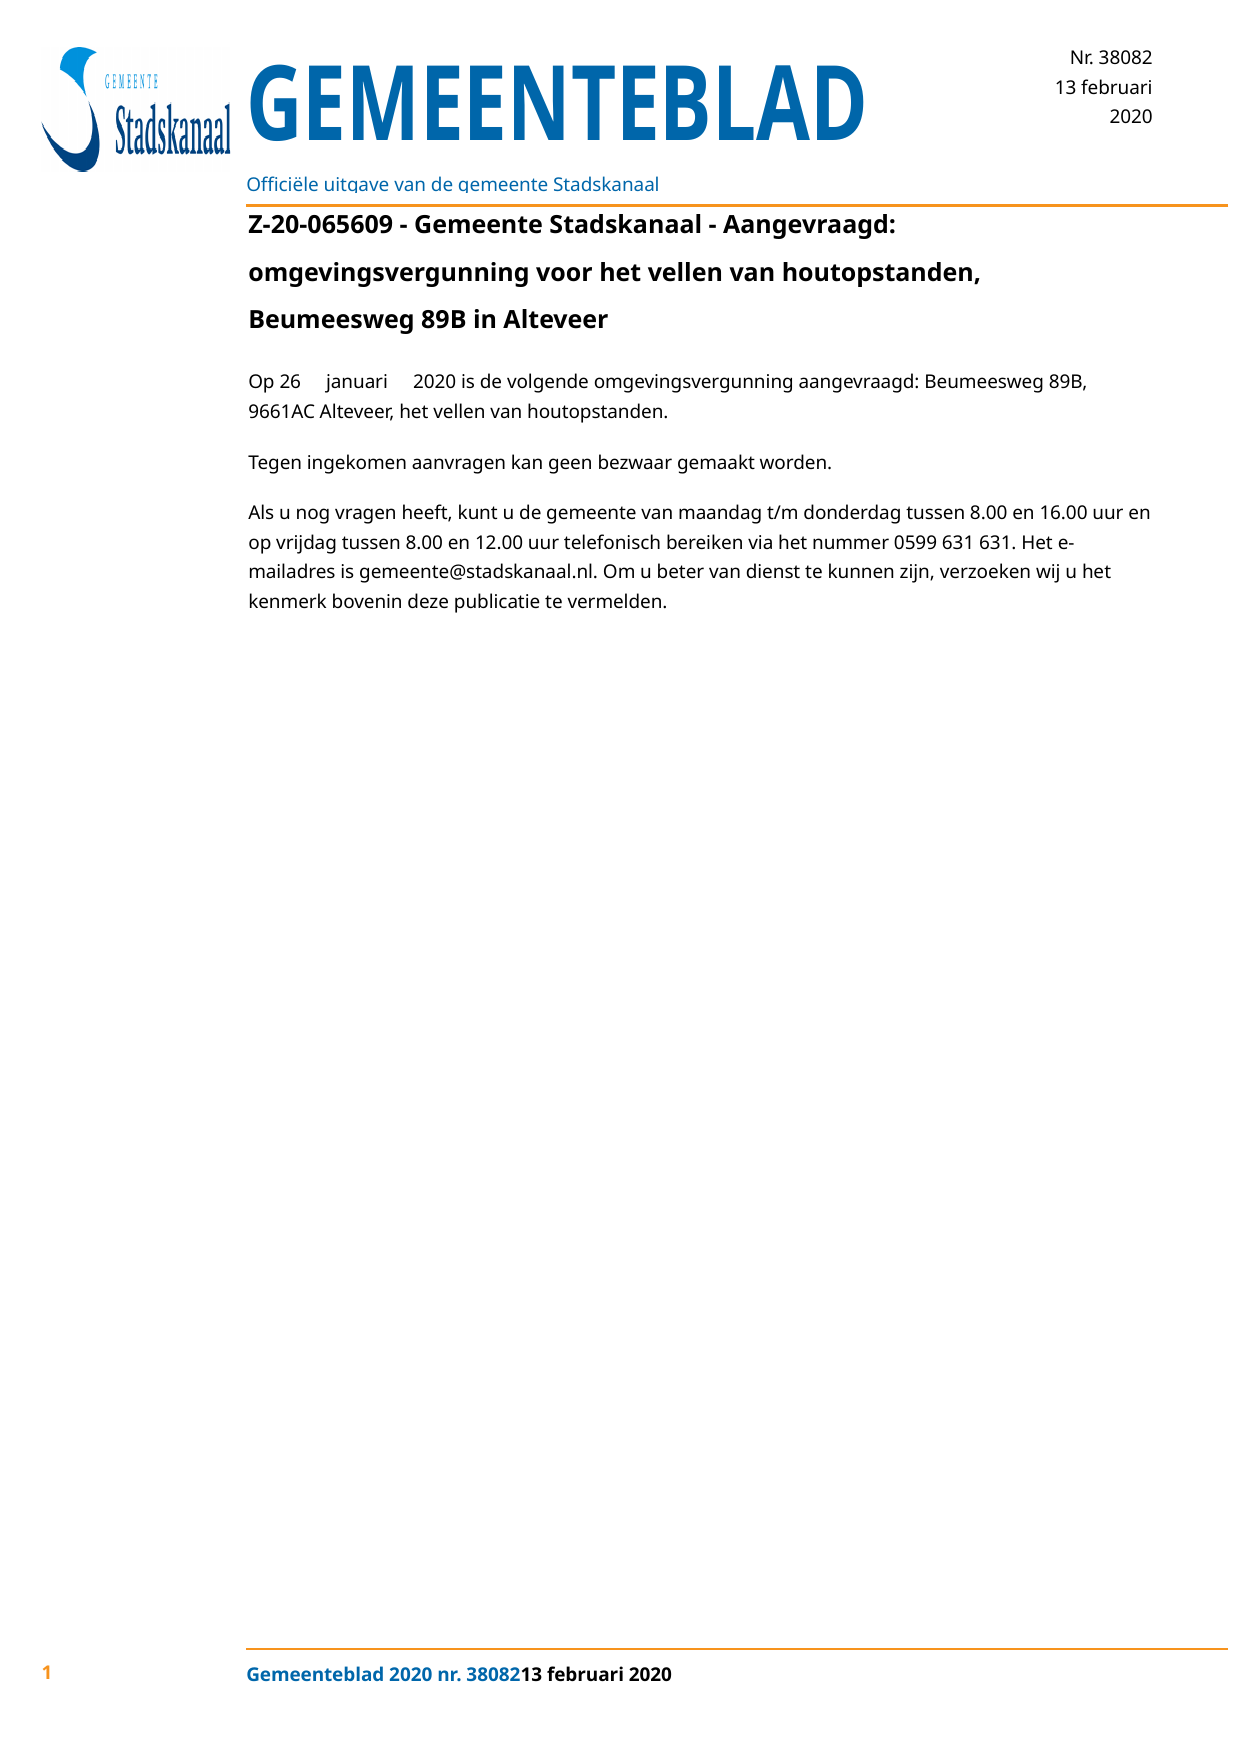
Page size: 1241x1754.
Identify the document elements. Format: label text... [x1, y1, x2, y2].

text Z-20-065609 - Gemeente Stadskanaal - Aangevraagd: omgevingsvergunning voor het vellen van houtopstanden, Beumeesweg 89B in Alteveer [248, 207, 1152, 336]
text Tegen ingekomen aanvragen kan geen bezwaar gemaakt worden. [248, 449, 1152, 475]
text Als u nog vragen heeft, kunt u de gemeente van maandag t/m donderdag tussen 8.00 en 16.00 uur en op vrijdag tussen 8.00 en 12.00 uur telefonisch bereiken via het nummer 0599 631 631. Het e-mailadres is gemeente@stadskanaal.nl. Om u beter van dienst te kunnen zijn, verzoeken wij u het kenmerk bovenin deze publicatie te vermelden. [248, 499, 1152, 614]
text Op 26 januari 2020 is de volgende omgevingsvergunning aangevraagd: Beumeesweg 89B, 9661AC Alteveer, het vellen van houtopstanden. [248, 366, 1152, 424]
picture [41, 47, 231, 172]
